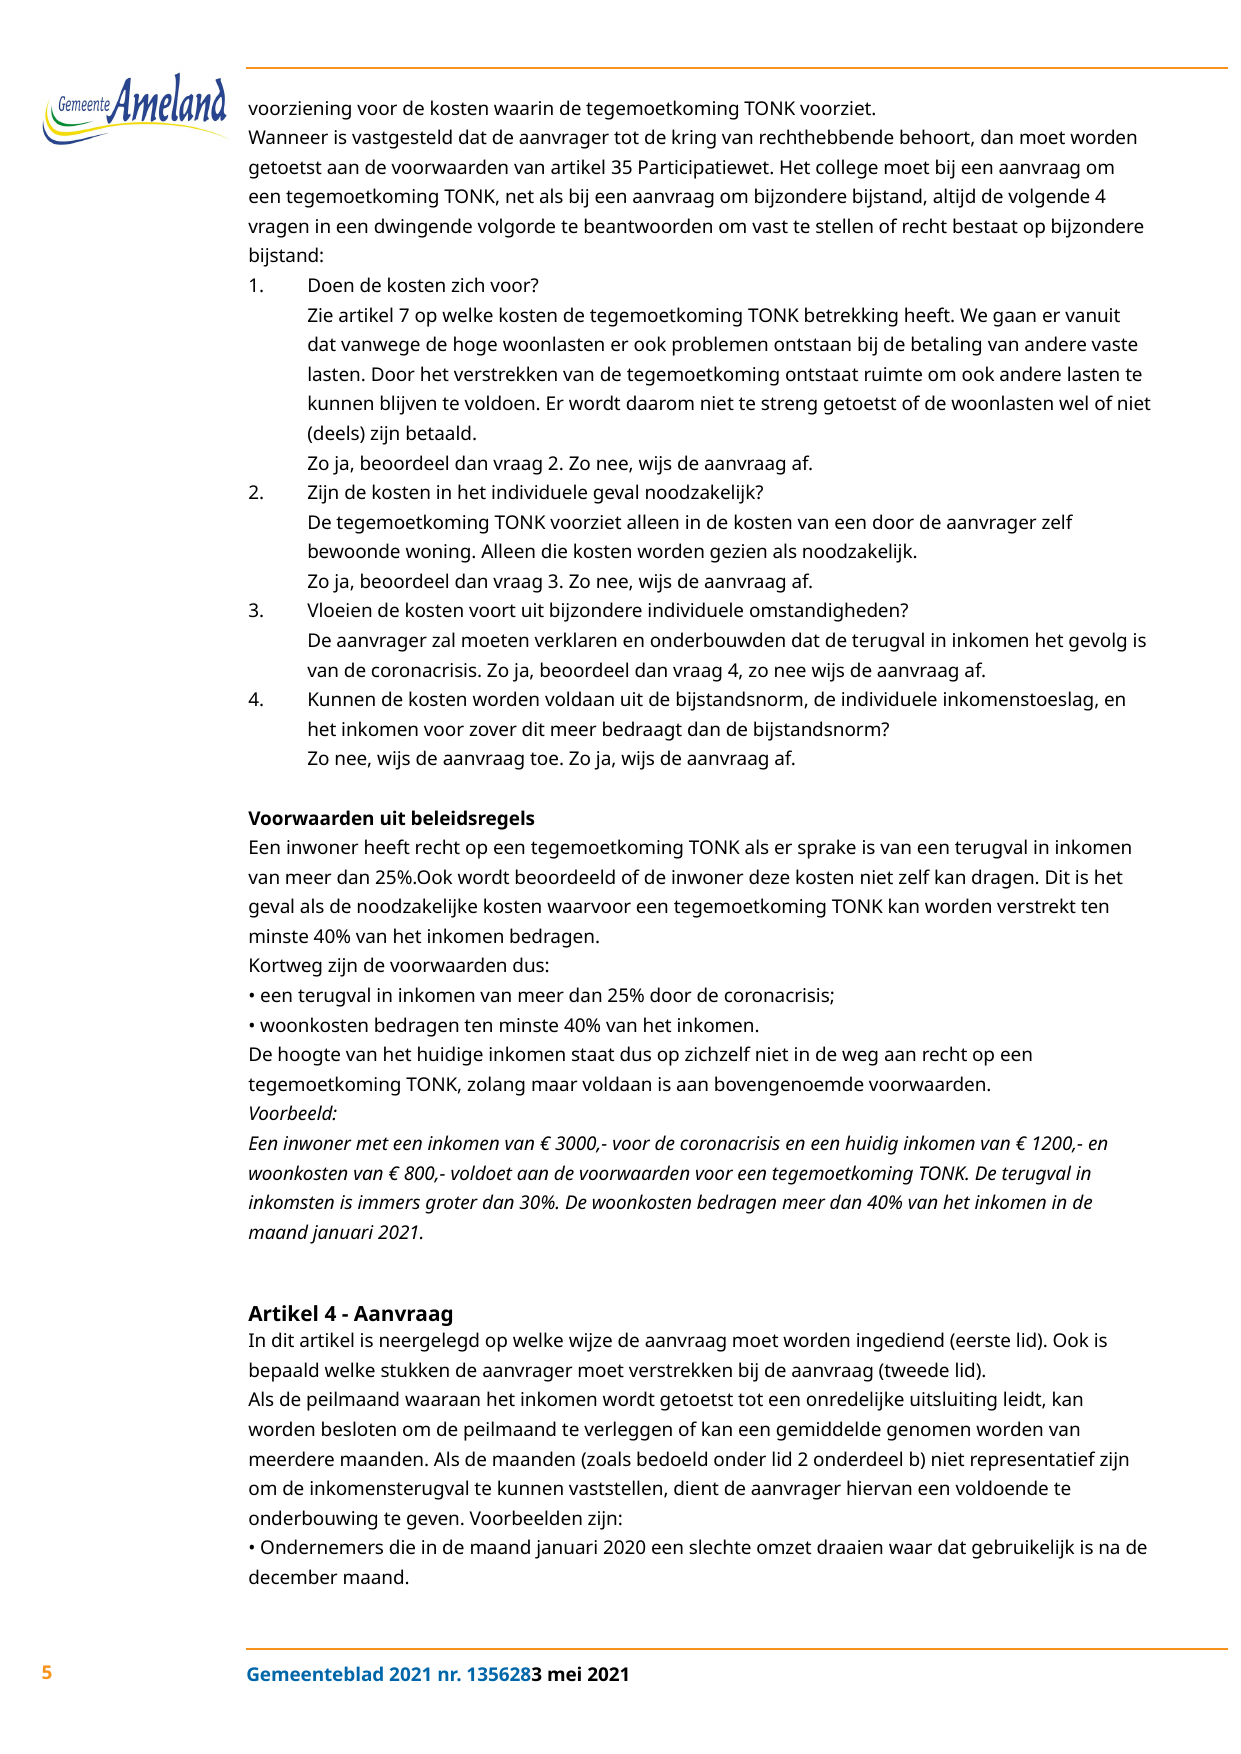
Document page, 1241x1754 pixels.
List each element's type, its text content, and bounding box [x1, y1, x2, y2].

text Een inwoner heeft recht op een tegemoetkoming TONK als er sprake is van een terugval in inkomen van meer dan 25%.Ook wordt beoordeeld of de inwoner deze kosten niet zelf kan dragen. Dit is het geval als de noodzakelijke kosten waarvoor een tegemoetkoming TONK kan worden verstrekt ten minste 40% van het inkomen bedragen. [248, 834, 1152, 949]
text In dit artikel is neergelegd op welke wijze de aanvraag moet worden ingediend (eerste lid). Ook is bepaald welke stukken de aanvrager moet verstrekken bij de aanvraag (tweede lid). [248, 1327, 1152, 1383]
text Kortweg zijn de voorwaarden dus: [248, 953, 1152, 978]
text • woonkosten bedragen ten minste 40% van het inkomen. [248, 1012, 1152, 1038]
list Vloeien de kosten voort uit bijzondere individuele omstandigheden? [248, 598, 1152, 623]
text Voorwaarden uit beleidsregels [248, 805, 1152, 831]
list Zo ja, beoordeel dan vraag 3. Zo nee, wijs de aanvraag af. [248, 568, 1152, 594]
text Voorbeeld: [248, 1101, 1152, 1126]
list Zo ja, beoordeel dan vraag 2. Zo nee, wijs de aanvraag af. [248, 450, 1152, 476]
list Kunnen de kosten worden voldaan uit de bijstandsnorm, de individuele inkomenstoeslag, en het inkomen voor zover dit meer bedraagt dan de bijstandsnorm? [248, 686, 1152, 742]
text • een terugval in inkomen van meer dan 25% door de coronacrisis; [248, 982, 1152, 1008]
list De aanvrager zal moeten verklaren en onderbouwden dat de terugval in inkomen het gevolg is van de coronacrisis. Zo ja, beoordeel dan vraag 4, zo nee wijs de aanvraag af. [248, 627, 1152, 683]
list Doen de kosten zich voor? [248, 272, 1152, 298]
text • Ondernemers die in de maand januari 2020 een slechte omzet draaien waar dat gebruikelijk is na de december maand. [248, 1534, 1152, 1590]
text Artikel 4 - Aanvraag [248, 1299, 1152, 1327]
text Wanneer is vastgesteld dat de aanvrager tot de kring van rechthebbende behoort, dan moet worden getoetst aan de voorwaarden van artikel 35 Participatiewet. Het college moet bij een aanvraag om een tegemoetkoming TONK, net als bij een aanvraag om bijzondere bijstand, altijd de volgende 4 vragen in een dwingende volgorde te beantwoorden om vast te stellen of recht bestaat op bijzondere bijstand: [248, 124, 1152, 268]
text voorziening voor de kosten waarin de tegemoetkoming TONK voorziet. [248, 95, 1152, 121]
list Zo nee, wijs de aanvraag toe. Zo ja, wijs de aanvraag af. [248, 746, 1152, 771]
text Als de peilmaand waaraan het inkomen wordt getoetst tot een onredelijke uitsluiting leidt, kan worden besloten om de peilmaand te verleggen of kan een gemiddelde genomen worden van meerdere maanden. Als de maanden (zoals bedoeld onder lid 2 onderdeel b) niet representatief zijn om de inkomensterugval te kunnen vaststellen, dient de aanvrager hiervan een voldoende te onderbouwing te geven. Voorbeelden zijn: [248, 1387, 1152, 1531]
text Een inwoner met een inkomen van € 3000,- voor de coronacrisis en een huidig inkomen van € 1200,- en woonkosten van € 800,- voldoet aan de voorwaarden voor een tegemoetkoming TONK. De terugval in inkomsten is immers groter dan 30%. De woonkosten bedragen meer dan 40% van het inkomen in de maand januari 2021. [248, 1130, 1152, 1245]
list Zijn de kosten in het individuele geval noodzakelijk? [248, 479, 1152, 505]
picture [41, 47, 231, 172]
text De hoogte van het huidige inkomen staat dus op zichzelf niet in de weg aan recht op een tegemoetkoming TONK, zolang maar voldaan is aan bovengenoemde voorwaarden. [248, 1041, 1152, 1097]
list Zie artikel 7 op welke kosten de tegemoetkoming TONK betrekking heeft. We gaan er vanuit dat vanwege de hoge woonlasten er ook problemen ontstaan bij de betaling van andere vaste lasten. Door het verstrekken van de tegemoetkoming ontstaat ruimte om ook andere lasten te kunnen blijven te voldoen. Er wordt daarom niet te streng getoetst of de woonlasten wel of niet (deels) zijn betaald. [248, 302, 1152, 446]
list De tegemoetkoming TONK voorziet alleen in de kosten van een door de aanvrager zelf bewoonde woning. Alleen die kosten worden gezien als noodzakelijk. [248, 509, 1152, 564]
